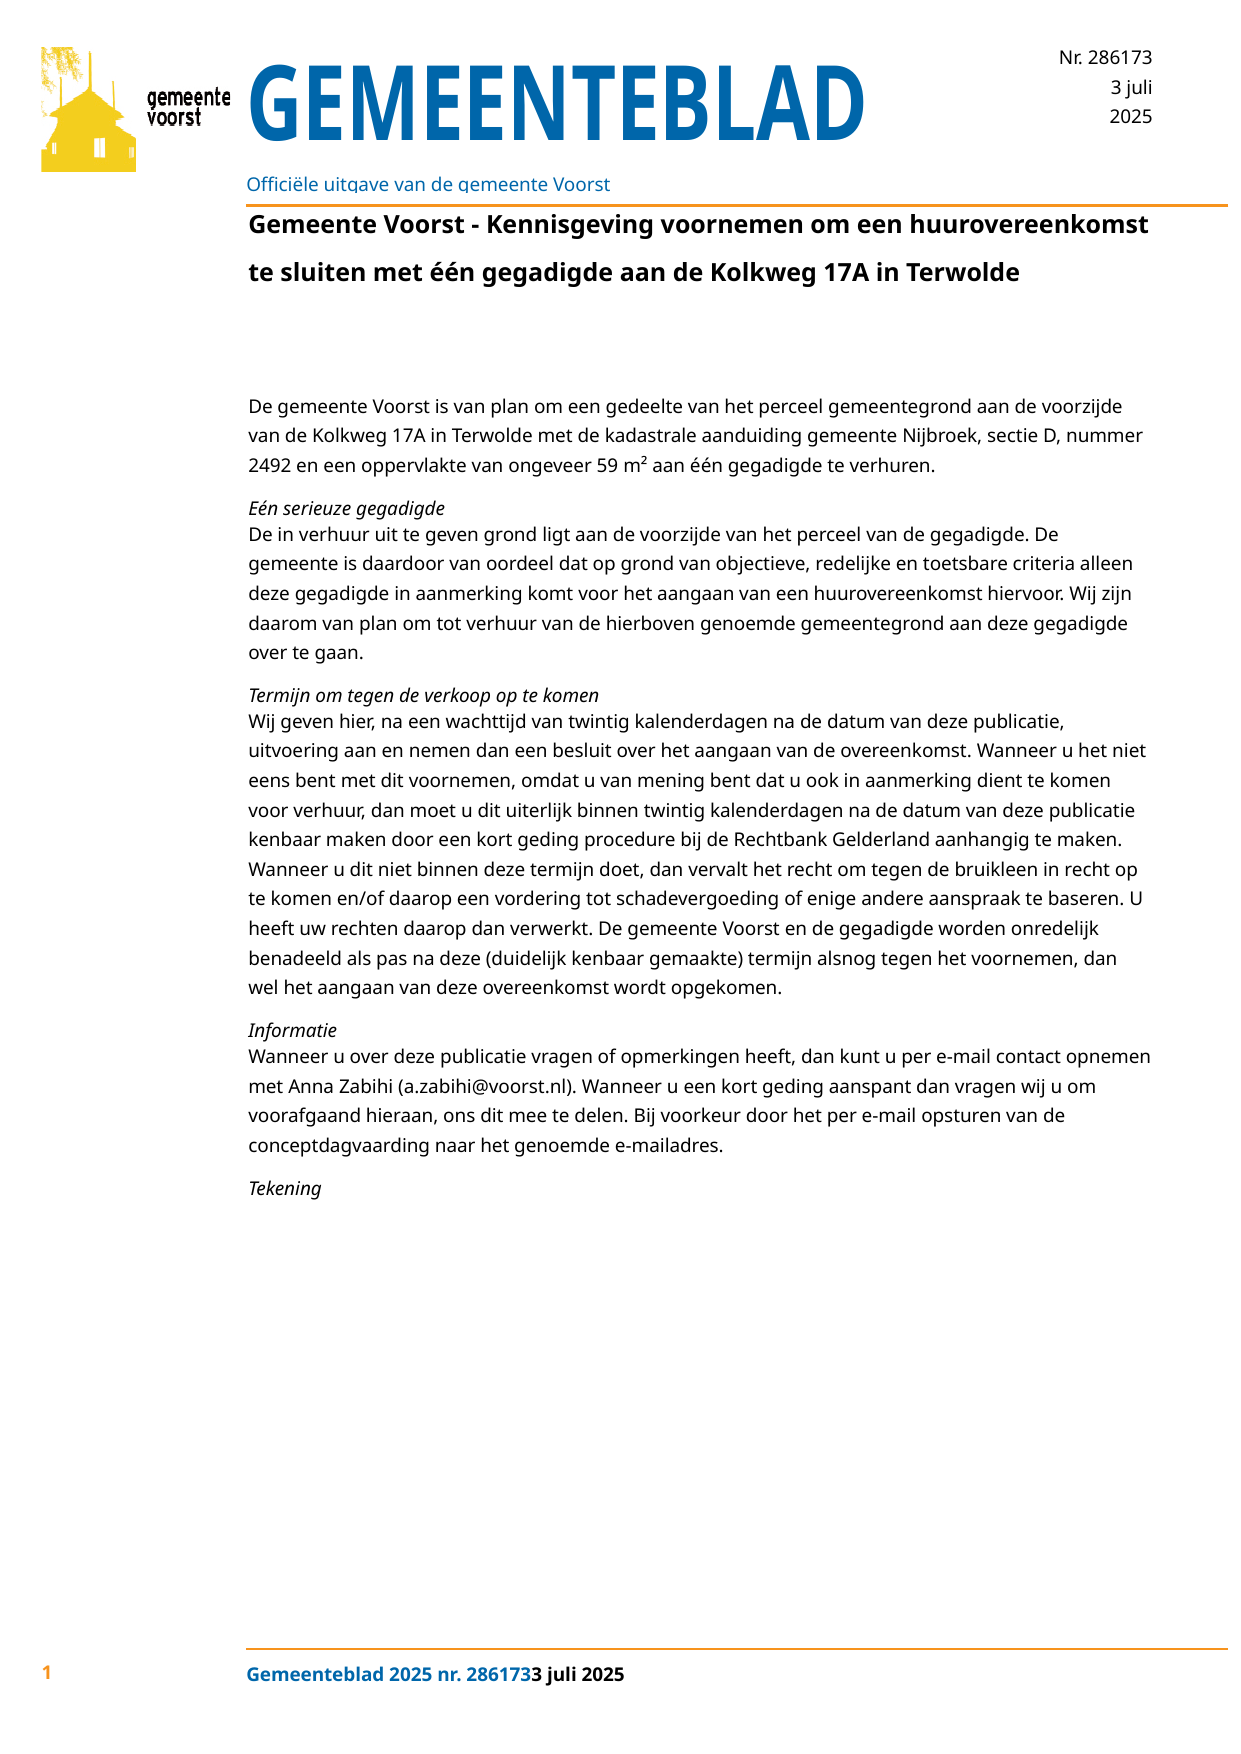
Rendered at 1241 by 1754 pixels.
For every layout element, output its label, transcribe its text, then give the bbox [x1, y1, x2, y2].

text Informatie [248, 1017, 1152, 1043]
text Gemeente Voorst - Kennisgeving voornemen om een huurovereenkomst te sluiten met één gegadigde aan de Kolkweg 17A in Terwolde [248, 207, 1152, 288]
text Tekening [248, 1175, 1152, 1201]
text De in verhuur uit te geven grond ligt aan de voorzijde van het perceel van de gegadigde. De gemeente is daardoor van oordeel dat op grond van objectieve, redelijke en toetsbare criteria alleen deze gegadigde in aanmerking komt voor het aangaan van een huurovereenkomst hiervoor. Wij zijn daarom van plan om tot verhuur van de hierboven genoemde gemeentegrond aan deze gegadigde over te gaan. [248, 521, 1152, 665]
text De gemeente Voorst is van plan om een gedeelte van het perceel gemeentegrond aan de voorzijde van de Kolkweg 17A in Terwolde met de kadastrale aanduiding gemeente Nijbroek, sectie D, nummer 2492 en een oppervlakte van ongeveer 59 m² aan één gegadigde te verhuren. [248, 393, 1152, 478]
text Wij geven hier, na een wachttijd van twintig kalenderdagen na de datum van deze publicatie, uitvoering aan en nemen dan een besluit over het aangaan van de overeenkomst. Wanneer u het niet eens bent met dit voornemen, omdat u van mening bent dat u ook in aanmerking dient te komen voor verhuur, dan moet u dit uiterlijk binnen twintig kalenderdagen na de datum van deze publicatie kenbaar maken door een kort geding procedure bij de Rechtbank Gelderland aanhangig te maken. Wanneer u dit niet binnen deze termijn doet, dan vervalt het recht om tegen de bruikleen in recht op te komen en/of daarop een vordering tot schadevergoeding of enige andere aanspraak te baseren. U heeft uw rechten daarop dan verwerkt. De gemeente Voorst en de gegadigde worden onredelijk benadeeld als pas na deze (duidelijk kenbaar gemaakte) termijn alsnog tegen het voornemen, dan wel het aangaan van deze overeenkomst wordt opgekomen. [248, 708, 1152, 1000]
text Eén serieuze gegadigde [248, 495, 1152, 521]
text Termijn om tegen de verkoop op te komen [248, 682, 1152, 708]
text Wanneer u over deze publicatie vragen of opmerkingen heeft, dan kunt u per e-mail contact opnemen met Anna Zabihi (a.zabihi@voorst.nl). Wanneer u een kort geding aanspant dan vragen wij u om voorafgaand hieraan, ons dit mee te delen. Bij voorkeur door het per e-mail opsturen van de conceptdagvaarding naar het genoemde e-mailadres. [248, 1043, 1152, 1158]
picture [41, 47, 231, 172]
